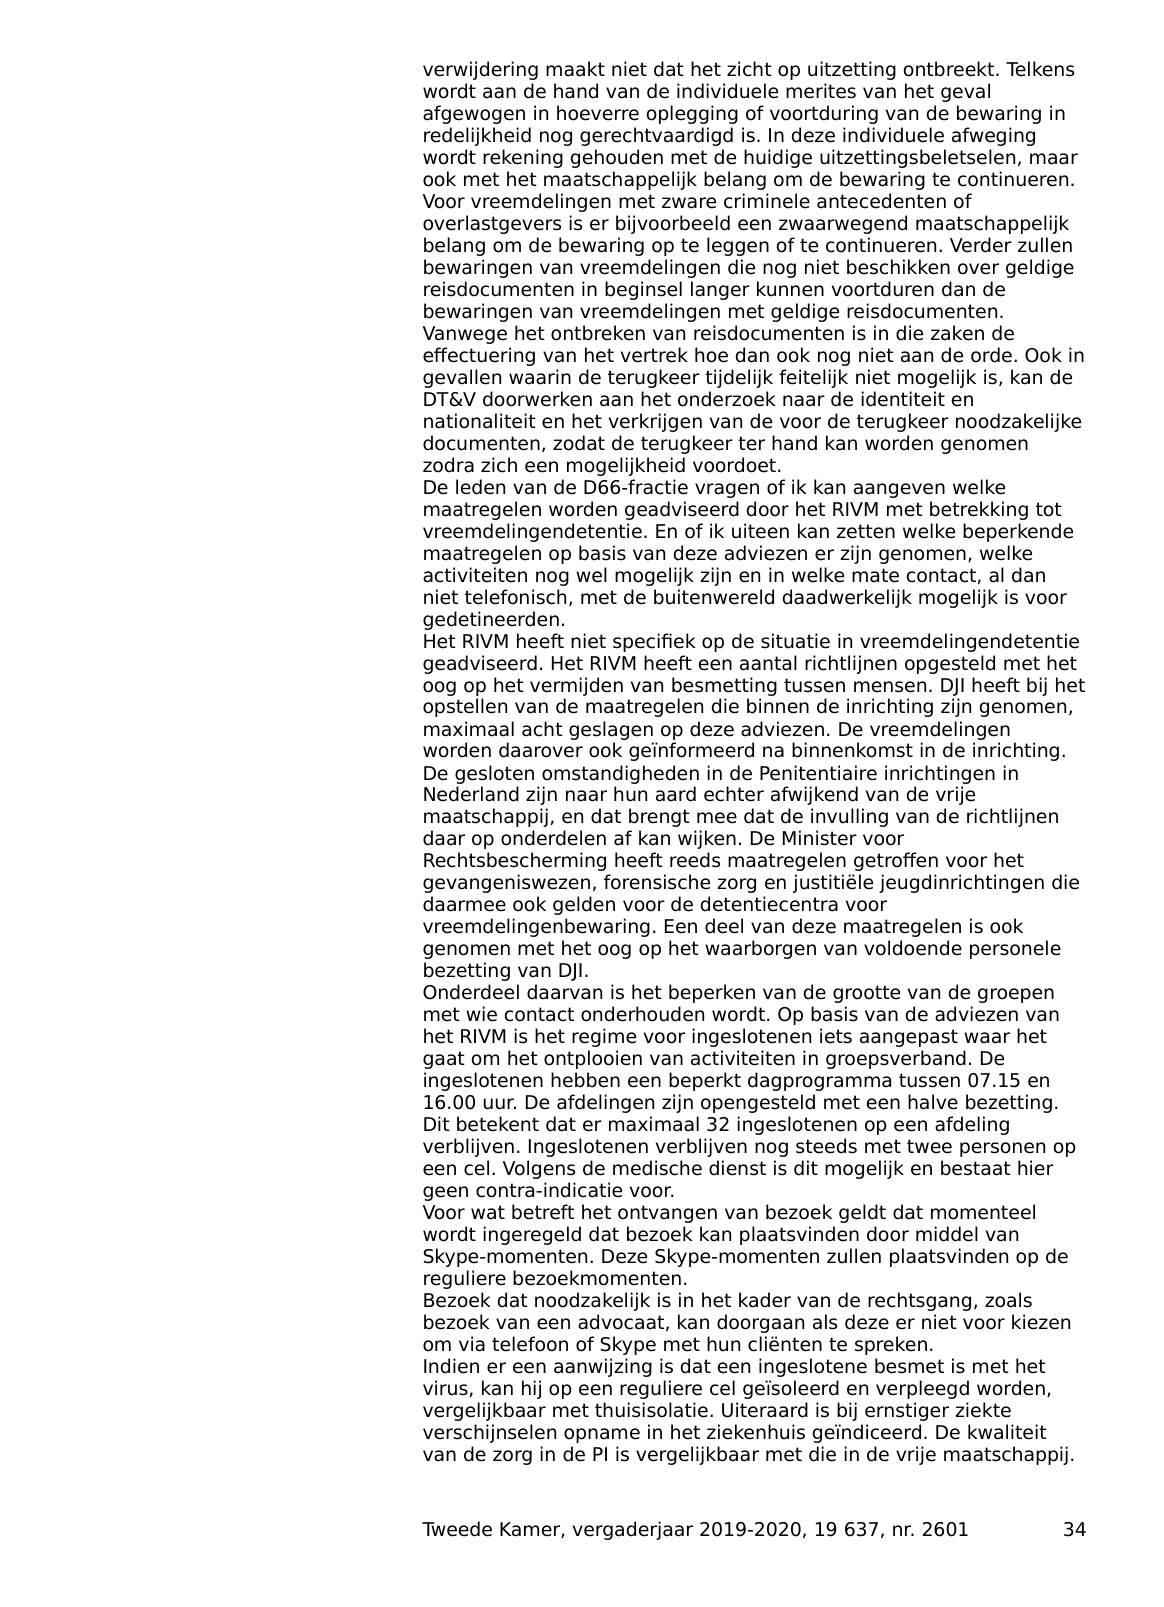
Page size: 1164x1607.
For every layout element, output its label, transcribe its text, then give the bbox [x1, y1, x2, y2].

text Indien er een aanwijzing is dat een ingeslotene besmet is met het virus, kan hij op een reguliere cel geïsoleerd en verpleegd worden, vergelijkbaar met thuisisolatie. Uiteraard is bij ernstiger ziekte verschijnselen opname in het ziekenhuis geïndiceerd. De kwaliteit van de zorg in de PI is vergelijkbaar met die in de vrije maatschappij. [422, 1356, 1087, 1466]
text Het RIVM heeft niet specifiek op de situatie in vreemdelingendetentie geadviseerd. Het RIVM heeft een aantal richtlijnen opgesteld met het oog op het vermijden van besmetting tussen mensen. DJI heeft bij het opstellen van de maatregelen die binnen de inrichting zijn genomen, maximaal acht geslagen op deze adviezen. De vreemdelingen worden daarover ook geïnformeerd na binnenkomst in de inrichting. De gesloten omstandigheden in de Penitentiaire inrichtingen in Nederland zijn naar hun aard echter afwijkend van de vrije maatschappij, en dat brengt mee dat de invulling van de richtlijnen daar op onderdelen af kan wijken. De Minister voor Rechtsbescherming heeft reeds maatregelen getroffen voor het gevangeniswezen, forensische zorg en justitiële jeugdinrichtingen die daarmee ook gelden voor de detentiecentra voor vreemdelingenbewaring. Een deel van deze maatregelen is ook genomen met het oog op het waarborgen van voldoende personele bezetting van DJI. [422, 631, 1087, 982]
text De leden van de D66-fractie vragen of ik kan aangeven welke maatregelen worden geadviseerd door het RIVM met betrekking tot vreemdelingendetentie. En of ik uiteen kan zetten welke beperkende maatregelen op basis van deze adviezen er zijn genomen, welke activiteiten nog wel mogelijk zijn en in welke mate contact, al dan niet telefonisch, met de buitenwereld daadwerkelijk mogelijk is voor gedetineerden. [422, 477, 1087, 631]
text verwijdering maakt niet dat het zicht op uitzetting ontbreekt. Telkens wordt aan de hand van de individuele merites van het geval afgewogen in hoeverre oplegging of voortduring van de bewaring in redelijkheid nog gerechtvaardigd is. In deze individuele afweging wordt rekening gehouden met de huidige uitzettingsbeletselen, maar ook met het maatschappelijk belang om de bewaring te continueren. Voor vreemdelingen met zware criminele antecedenten of overlastgevers is er bijvoorbeeld een zwaarwegend maatschappelijk belang om de bewaring op te leggen of te continueren. Verder zullen bewaringen van vreemdelingen die nog niet beschikken over geldige reisdocumenten in beginsel langer kunnen voortduren dan de bewaringen van vreemdelingen met geldige reisdocumenten. Vanwege het ontbreken van reisdocumenten is in die zaken de effectuering van het vertrek hoe dan ook nog niet aan de orde. Ook in gevallen waarin de terugkeer tijdelijk feitelijk niet mogelijk is, kan de DT&V doorwerken aan het onderzoek naar de identiteit en nationaliteit en het verkrijgen van de voor de terugkeer noodzakelijke documenten, zodat de terugkeer ter hand kan worden genomen zodra zich een mogelijkheid voordoet. [422, 59, 1087, 477]
text Onderdeel daarvan is het beperken van de grootte van de groepen met wie contact onderhouden wordt. Op basis van de adviezen van het RIVM is het regime voor ingeslotenen iets aangepast waar het gaat om het ontplooien van activiteiten in groepsverband. De ingeslotenen hebben een beperkt dagprogramma tussen 07.15 en 16.00 uur. De afdelingen zijn opengesteld met een halve bezetting. Dit betekent dat er maximaal 32 ingeslotenen op een afdeling verblijven. Ingeslotenen verblijven nog steeds met twee personen op een cel. Volgens de medische dienst is dit mogelijk en bestaat hier geen contra-indicatie voor. [422, 982, 1087, 1202]
text Voor wat betreft het ontvangen van bezoek geldt dat momenteel wordt ingeregeld dat bezoek kan plaatsvinden door middel van Skype-momenten. Deze Skype-momenten zullen plaatsvinden op de reguliere bezoekmomenten. [422, 1202, 1087, 1290]
text Bezoek dat noodzakelijk is in het kader van de rechtsgang, zoals bezoek van een advocaat, kan doorgaan als deze er niet voor kiezen om via telefoon of Skype met hun cliënten te spreken. [422, 1290, 1087, 1356]
